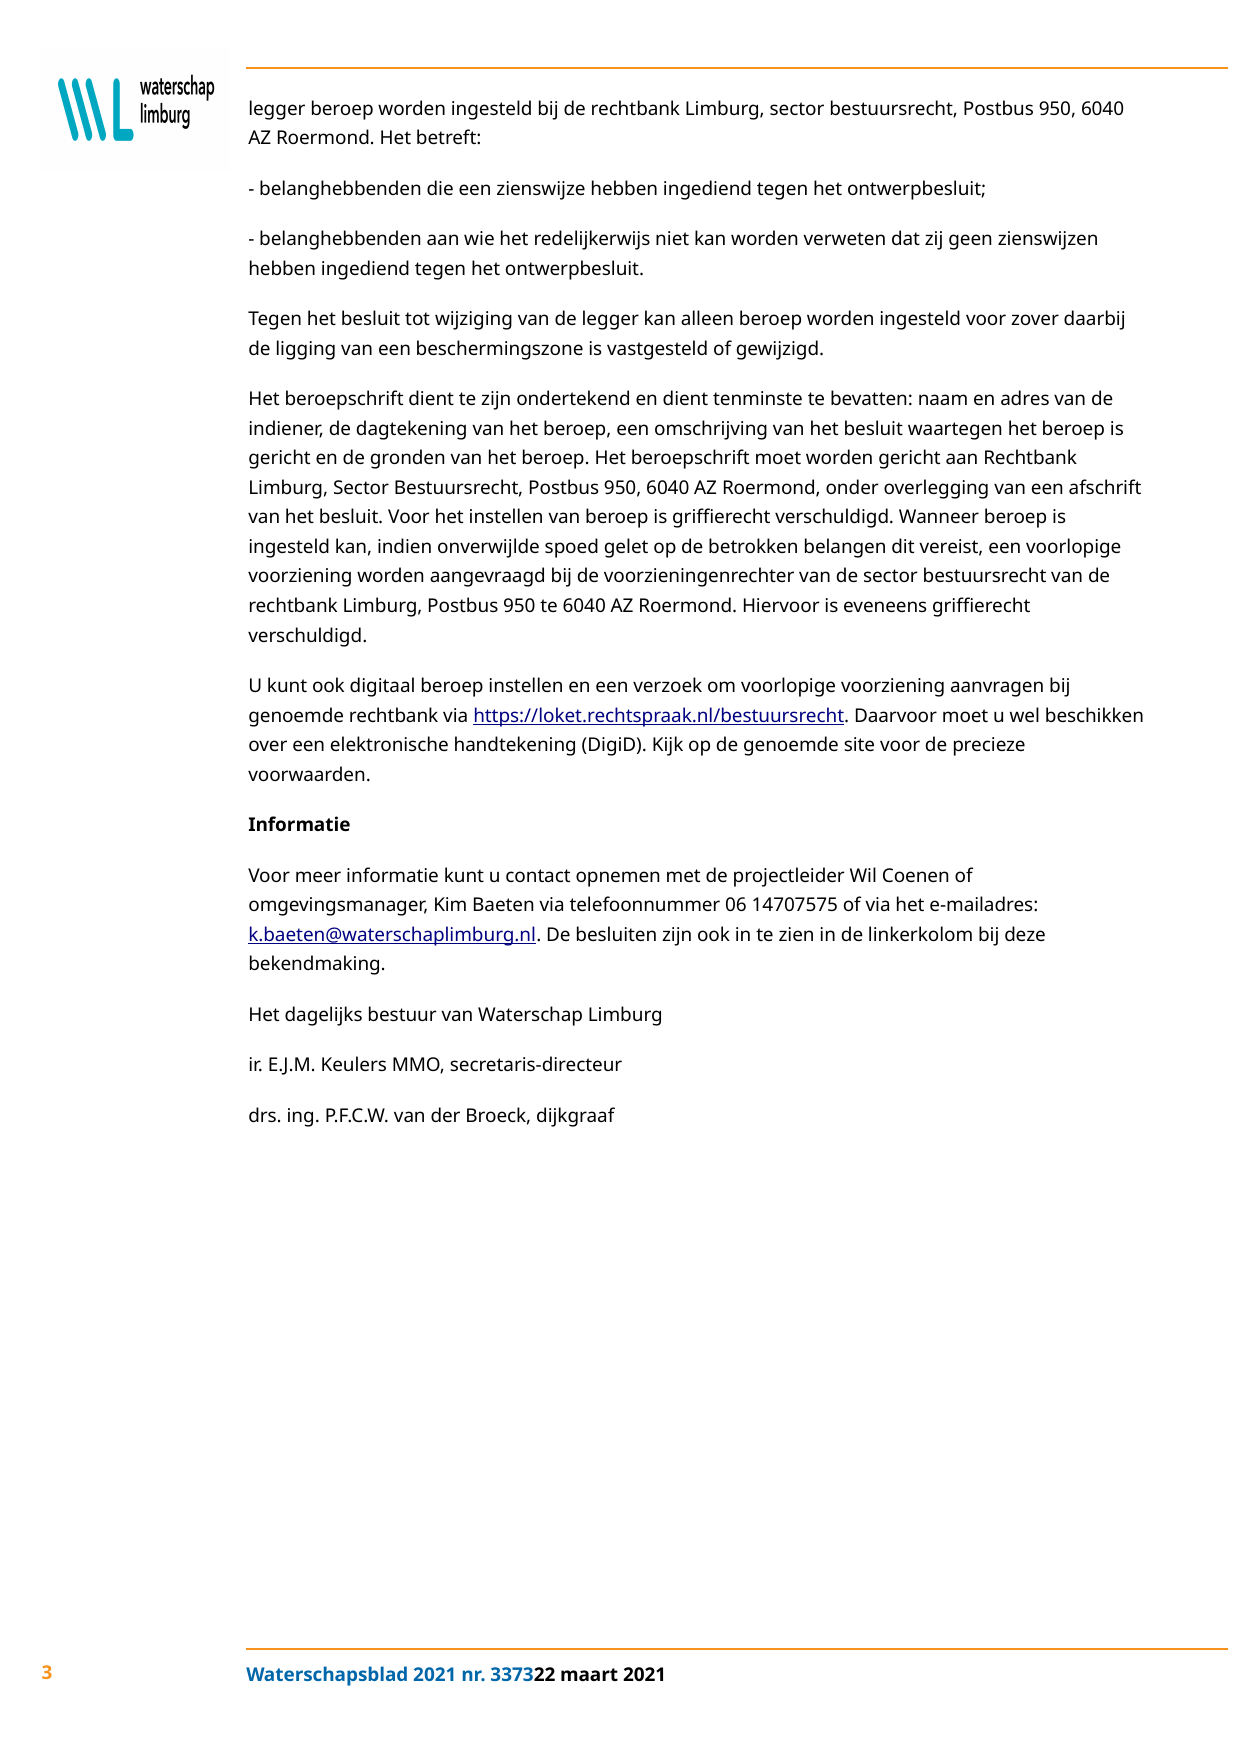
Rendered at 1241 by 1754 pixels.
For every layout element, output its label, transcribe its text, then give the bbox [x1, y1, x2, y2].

text Informatie [248, 811, 1152, 837]
text drs. ing. P.F.C.W. van der Broeck, dijkgraaf [248, 1102, 1152, 1128]
text ir. E.J.M. Keulers MMO, secretaris-directeur [248, 1051, 1152, 1077]
picture [41, 47, 231, 172]
text Voor meer informatie kunt u contact opnemen met de projectleider Wil Coenen of omgevingsmanager, Kim Baeten via telefoonnummer 06 14707575 of via het e-mailadres: k.baeten@waterschaplimburg.nl. De besluiten zijn ook in te zien in de linkerkolom bij deze bekendmaking. [248, 862, 1152, 976]
text Tegen het besluit tot wijziging van de legger kan alleen beroep worden ingesteld voor zover daarbij de ligging van een beschermingszone is vastgesteld of gewijzigd. [248, 305, 1152, 361]
text Het dagelijks bestuur van Waterschap Limburg [248, 1001, 1152, 1027]
text legger beroep worden ingesteld bij de rechtbank Limburg, sector bestuursrecht, Postbus 950, 6040 AZ Roermond. Het betreft: [248, 95, 1152, 150]
text U kunt ook digitaal beroep instellen en een verzoek om voorlopige voorziening aanvragen bij genoemde rechtbank via https://loket.rechtspraak.nl/bestuursrecht. Daarvoor moet u wel beschikken over een elektronische handtekening (DigiD). Kijk op de genoemde site voor de precieze voorwaarden. [248, 672, 1152, 787]
text - belanghebbenden die een zienswijze hebben ingediend tegen het ontwerpbesluit; [248, 175, 1152, 201]
text Het beroepschrift dient te zijn ondertekend en dient tenminste te bevatten: naam en adres van de indiener, de dagtekening van het beroep, een omschrijving van het besluit waartegen het beroep is gericht en de gronden van het beroep. Het beroepschrift moet worden gericht aan Rechtbank Limburg, Sector Bestuursrecht, Postbus 950, 6040 AZ Roermond, onder overlegging van een afschrift van het besluit. Voor het instellen van beroep is griffierecht verschuldigd. Wanneer beroep is ingesteld kan, indien onverwijlde spoed gelet op de betrokken belangen dit vereist, een voorlopige voorziening worden aangevraagd bij de voorzieningenrechter van de sector bestuursrecht van de rechtbank Limburg, Postbus 950 te 6040 AZ Roermond. Hiervoor is eveneens griffierecht verschuldigd. [248, 385, 1152, 648]
text - belanghebbenden aan wie het redelijkerwijs niet kan worden verweten dat zij geen zienswijzen hebben ingediend tegen het ontwerpbesluit. [248, 225, 1152, 281]
